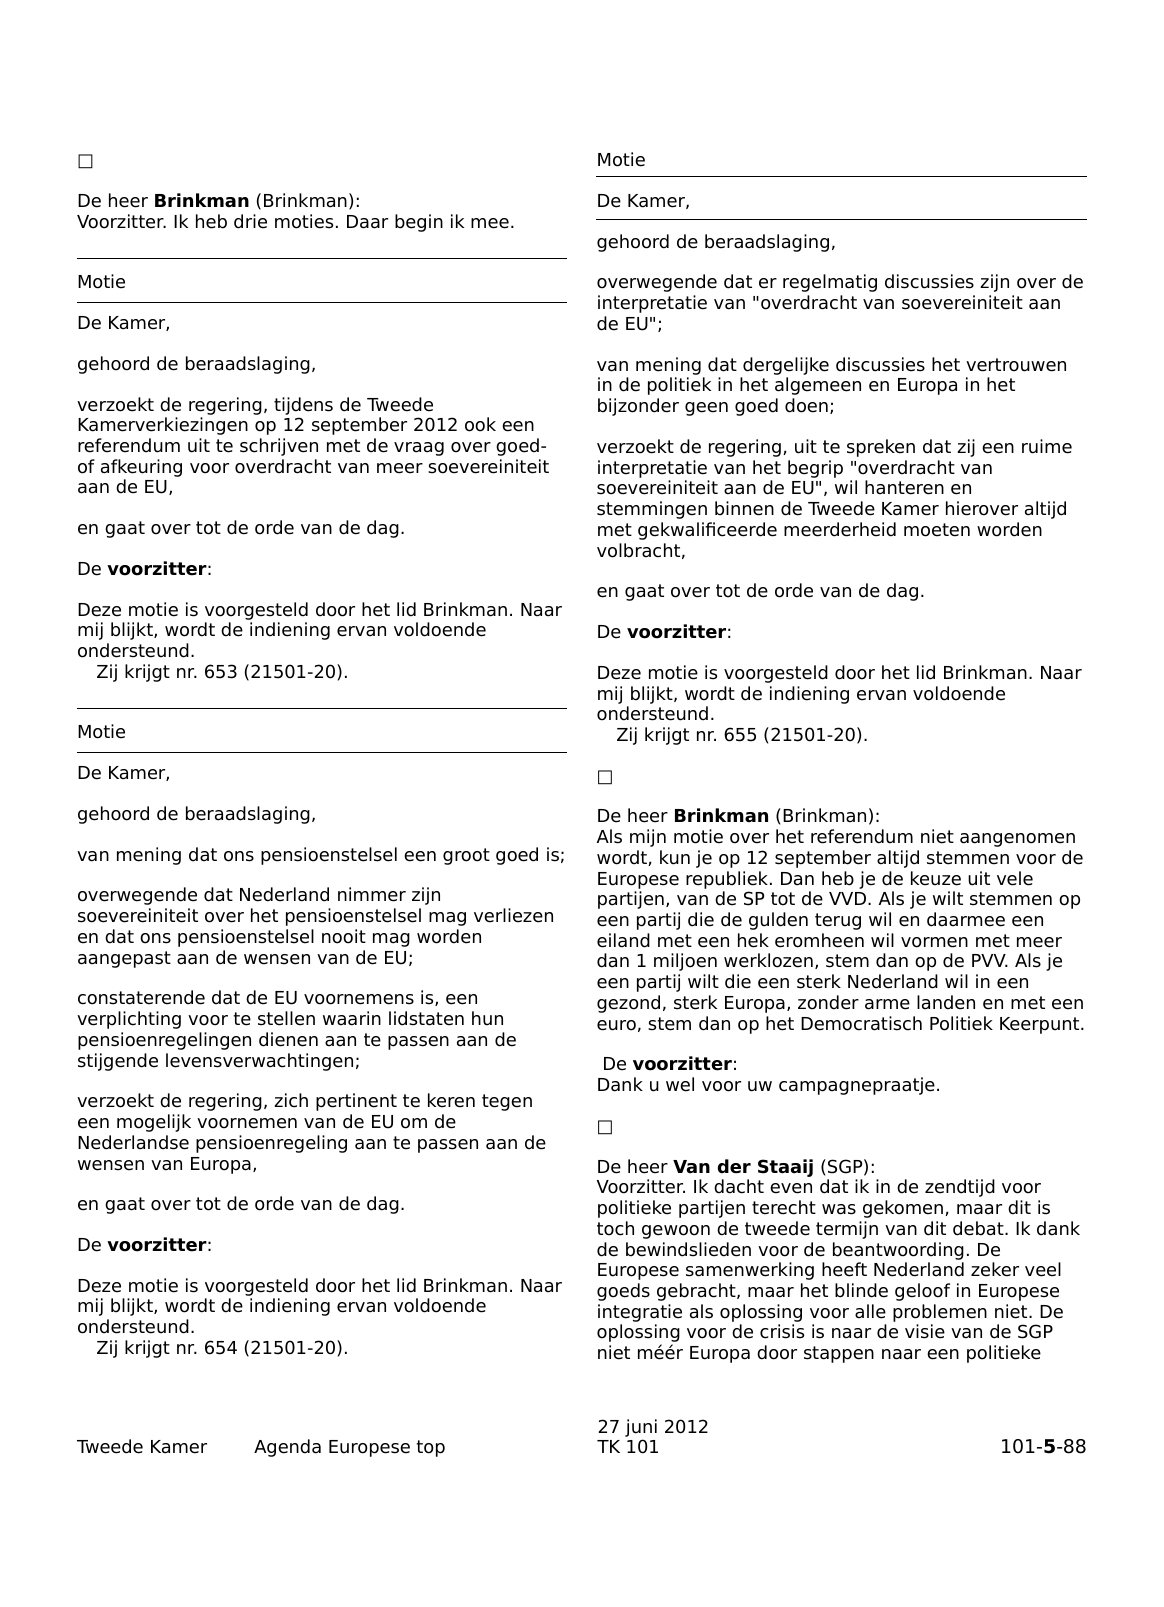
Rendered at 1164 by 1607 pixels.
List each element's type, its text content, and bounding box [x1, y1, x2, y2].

text en gaat over tot de orde van de dag. [596, 581, 1087, 602]
text De voorzitter: [77, 559, 567, 579]
text gehoord de beraadslaging, [77, 804, 567, 824]
text gehoord de beraadslaging, [596, 232, 1087, 252]
text De heer Brinkman (Brinkman): [77, 191, 567, 212]
text Voorzitter. Ik heb drie moties. Daar begin ik mee. [77, 212, 567, 232]
text Voorzitter. Ik dacht even dat ik in de zendtijd voor politieke partijen terecht was gekomen, maar dit is toch gewoon de tweede termijn van dit debat. Ik dank de bewindslieden voor de beantwoording. De Europese samenwerking heeft Nederland zeker veel goeds gebracht, maar het blinde geloof in Europese integratie als oplossing voor alle problemen niet. De oplossing voor de crisis is naar de visie van de SGP niet méér Europa door stappen naar een politieke [596, 1177, 1087, 1364]
text Dank u wel voor uw campagnepraatje. [596, 1075, 1087, 1096]
text en gaat over tot de orde van de dag. [77, 518, 567, 539]
text Deze motie is voorgesteld door het lid Brinkman. Naar mij blijkt, wordt de indiening ervan voldoende ondersteund. [77, 1276, 567, 1338]
text De Kamer, [77, 313, 567, 334]
text Deze motie is voorgesteld door het lid Brinkman. Naar mij blijkt, wordt de indiening ervan voldoende ondersteund. [596, 663, 1087, 725]
text overwegende dat er regelmatig discussies zijn over de interpretatie van "overdracht van soevereiniteit aan de EU"; [596, 272, 1087, 334]
text □ [77, 150, 567, 171]
text □ [596, 766, 1087, 786]
text Motie [77, 722, 567, 743]
text □ [596, 1116, 1087, 1136]
text De heer Brinkman (Brinkman): [596, 806, 1087, 827]
text Zij krijgt nr. 653 (21501-20). [77, 662, 567, 682]
text Motie [596, 150, 1087, 171]
text Zij krijgt nr. 655 (21501-20). [596, 725, 1087, 746]
text De Kamer, [596, 191, 1087, 212]
text overwegende dat Nederland nimmer zijn soevereiniteit over het pensioenstelsel mag verliezen en dat ons pensioenstelsel nooit mag worden aangepast aan de wensen van de EU; [77, 885, 567, 968]
text verzoekt de regering, uit te spreken dat zij een ruime interpretatie van het begrip "overdracht van soevereiniteit aan de EU", wil hanteren en stemmingen binnen de Tweede Kamer hierover altijd met gekwalificeerde meerderheid moeten worden volbracht, [596, 437, 1087, 561]
text Zij krijgt nr. 654 (21501-20). [77, 1338, 567, 1358]
text Motie [77, 272, 567, 293]
text De voorzitter: [596, 622, 1087, 643]
text van mening dat dergelijke discussies het vertrouwen in de politiek in het algemeen en Europa in het bijzonder geen goed doen; [596, 354, 1087, 417]
text verzoekt de regering, tijdens de Tweede Kamerverkiezingen op 12 september 2012 ook een referendum uit te schrijven met de vraag over goed- of afkeuring voor overdracht van meer soevereiniteit aan de EU, [77, 394, 567, 498]
text constaterende dat de EU voornemens is, een verplichting voor te stellen waarin lidstaten hun pensioenregelingen dienen aan te passen aan de stijgende levensverwachtingen; [77, 988, 567, 1071]
text en gaat over tot de orde van de dag. [77, 1194, 567, 1215]
text De voorzitter: [77, 1235, 567, 1256]
text Deze motie is voorgesteld door het lid Brinkman. Naar mij blijkt, wordt de indiening ervan voldoende ondersteund. [77, 599, 567, 662]
text De Kamer, [77, 763, 567, 784]
text De voorzitter: [596, 1054, 1087, 1075]
text De heer Van der Staaij (SGP): [596, 1156, 1087, 1177]
text verzoekt de regering, zich pertinent te keren tegen een mogelijk voornemen van de EU om de Nederlandse pensioenregeling aan te passen aan de wensen van Europa, [77, 1091, 567, 1174]
text gehoord de beraadslaging, [77, 354, 567, 374]
text van mening dat ons pensioenstelsel een groot goed is; [77, 844, 567, 865]
text Als mijn motie over het referendum niet aangenomen wordt, kun je op 12 september altijd stemmen voor de Europese republiek. Dan heb je de keuze uit vele partijen, van de SP tot de VVD. Als je wilt stemmen op een partij die de gulden terug wil en daarmee een eiland met een hek eromheen wil vormen met meer dan 1 miljoen werklozen, stem dan op de PVV. Als je een partij wilt die een sterk Nederland wil in een gezond, sterk Europa, zonder arme landen en met een euro, stem dan op het Democratisch Politiek Keerpunt. [596, 827, 1087, 1034]
